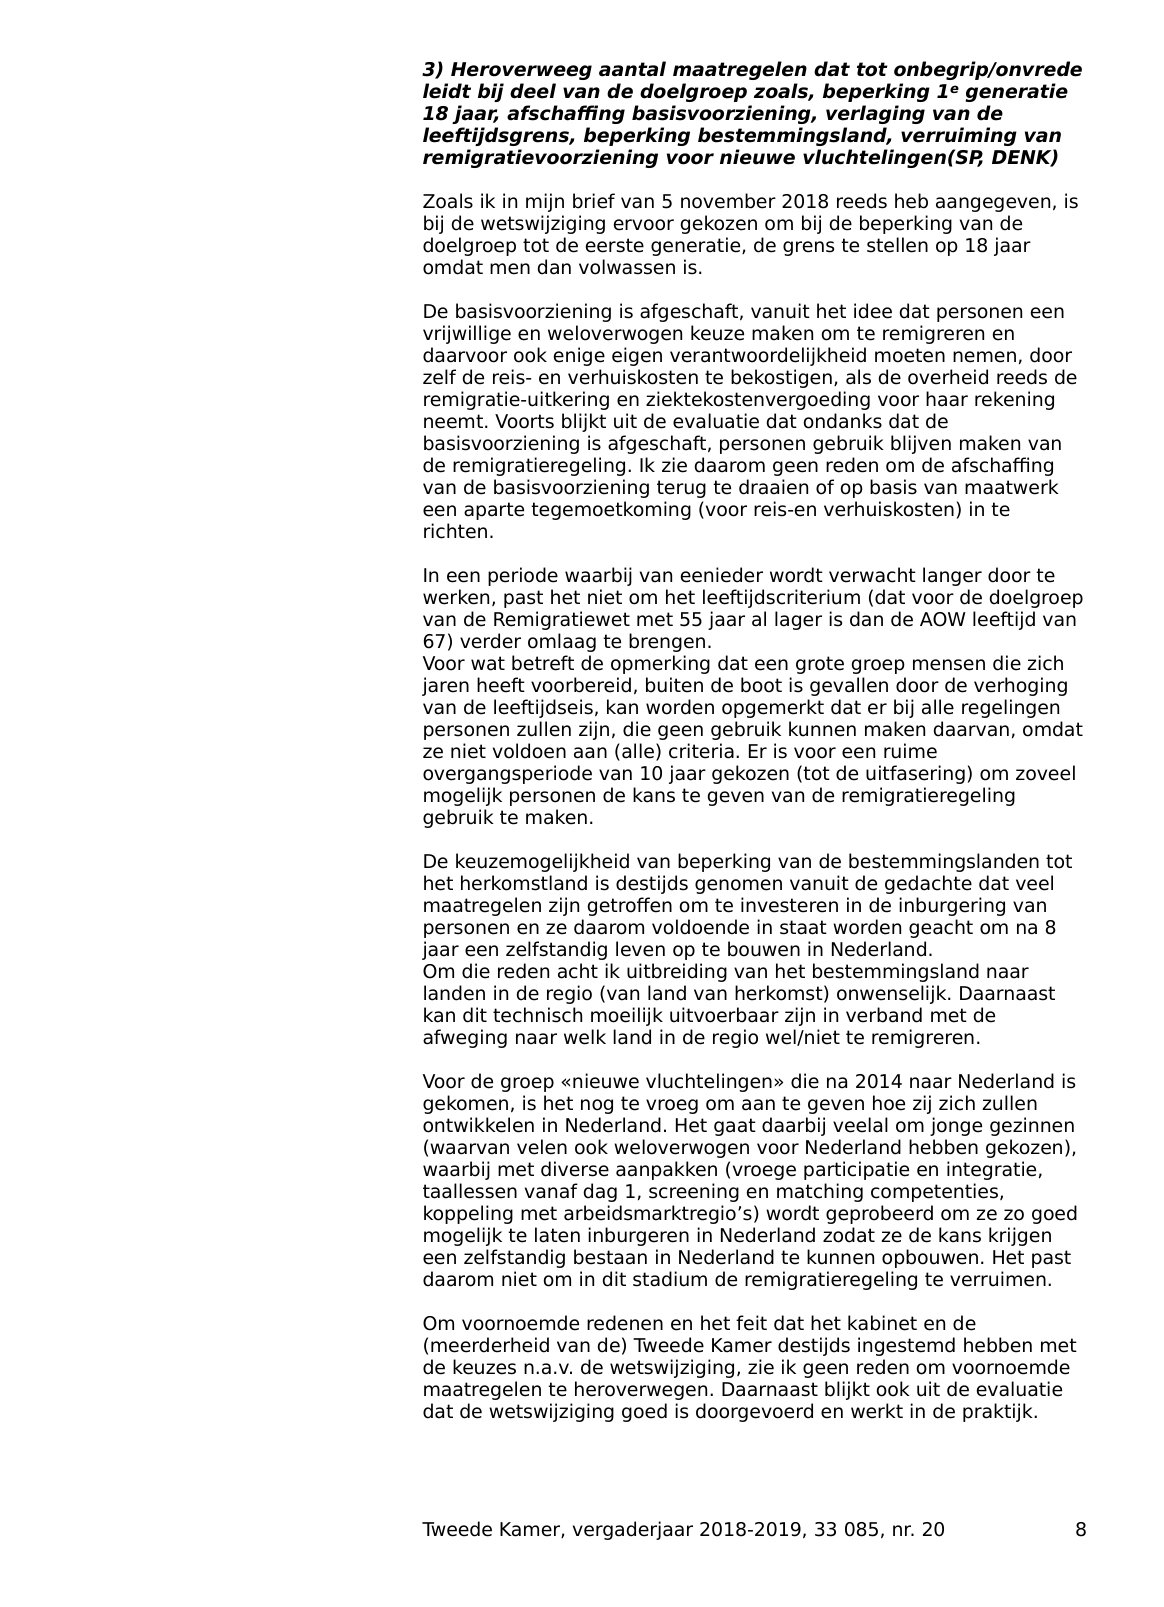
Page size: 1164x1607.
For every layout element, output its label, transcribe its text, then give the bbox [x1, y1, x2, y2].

text De basisvoorziening is afgeschaft, vanuit het idee dat personen een vrijwillige en weloverwogen keuze maken om te remigreren en daarvoor ook enige eigen verantwoordelijkheid moeten nemen, door zelf de reis- en verhuiskosten te bekostigen, als de overheid reeds de remigratie-uitkering en ziektekostenvergoeding voor haar rekening neemt. Voorts blijkt uit de evaluatie dat ondanks dat de basisvoorziening is afgeschaft, personen gebruik blijven maken van de remigratieregeling. Ik zie daarom geen reden om de afschaffing van de basisvoorziening terug te draaien of op basis van maatwerk een aparte tegemoetkoming (voor reis-en verhuiskosten) in te richten. [422, 301, 1087, 543]
text Om voornoemde redenen en het feit dat het kabinet en de (meerderheid van de) Tweede Kamer destijds ingestemd hebben met de keuzes n.a.v. de wetswijziging, zie ik geen reden om voornoemde maatregelen te heroverwegen. Daarnaast blijkt ook uit de evaluatie dat de wetswijziging goed is doorgevoerd en werkt in de praktijk. [422, 1313, 1087, 1423]
text Voor de groep «nieuwe vluchtelingen» die na 2014 naar Nederland is gekomen, is het nog te vroeg om aan te geven hoe zij zich zullen ontwikkelen in Nederland. Het gaat daarbij veelal om jonge gezinnen (waarvan velen ook weloverwogen voor Nederland hebben gekozen), waarbij met diverse aanpakken (vroege participatie en integratie, taallessen vanaf dag 1, screening en matching competenties, koppeling met arbeidsmarktregio’s) wordt geprobeerd om ze zo goed mogelijk te laten inburgeren in Nederland zodat ze de kans krijgen een zelfstandig bestaan in Nederland te kunnen opbouwen. Het past daarom niet om in dit stadium de remigratieregeling te verruimen. [422, 1071, 1087, 1291]
text Om die reden acht ik uitbreiding van het bestemmingsland naar landen in de regio (van land van herkomst) onwenselijk. Daarnaast kan dit technisch moeilijk uitvoerbaar zijn in verband met de afweging naar welk land in de regio wel/niet te remigreren. [422, 961, 1087, 1049]
text Zoals ik in mijn brief van 5 november 2018 reeds heb aangegeven, is bij de wetswijziging ervoor gekozen om bij de beperking van de doelgroep tot de eerste generatie, de grens te stellen op 18 jaar omdat men dan volwassen is. [422, 191, 1087, 279]
text In een periode waarbij van eenieder wordt verwacht langer door te werken, past het niet om het leeftijdscriterium (dat voor de doelgroep van de Remigratiewet met 55 jaar al lager is dan de AOW leeftijd van 67) verder omlaag te brengen. [422, 565, 1087, 653]
text De keuzemogelijkheid van beperking van de bestemmingslanden tot het herkomstland is destijds genomen vanuit de gedachte dat veel maatregelen zijn getroffen om te investeren in de inburgering van personen en ze daarom voldoende in staat worden geacht om na 8 jaar een zelfstandig leven op te bouwen in Nederland. [422, 851, 1087, 961]
subtitle 3) Heroverweeg aantal maatregelen dat tot onbegrip/onvrede leidt bij deel van de doelgroep zoals, beperking 1e generatie 18 jaar, afschaffing basisvoorziening, verlaging van de leeftijdsgrens, beperking bestemmingsland, verruiming van remigratievoorziening voor nieuwe vluchtelingen(SP, DENK) [422, 59, 1087, 169]
text Voor wat betreft de opmerking dat een grote groep mensen die zich jaren heeft voorbereid, buiten de boot is gevallen door de verhoging van de leeftijdseis, kan worden opgemerkt dat er bij alle regelingen personen zullen zijn, die geen gebruik kunnen maken daarvan, omdat ze niet voldoen aan (alle) criteria. Er is voor een ruime overgangsperiode van 10 jaar gekozen (tot de uitfasering) om zoveel mogelijk personen de kans te geven van de remigratieregeling gebruik te maken. [422, 653, 1087, 829]
